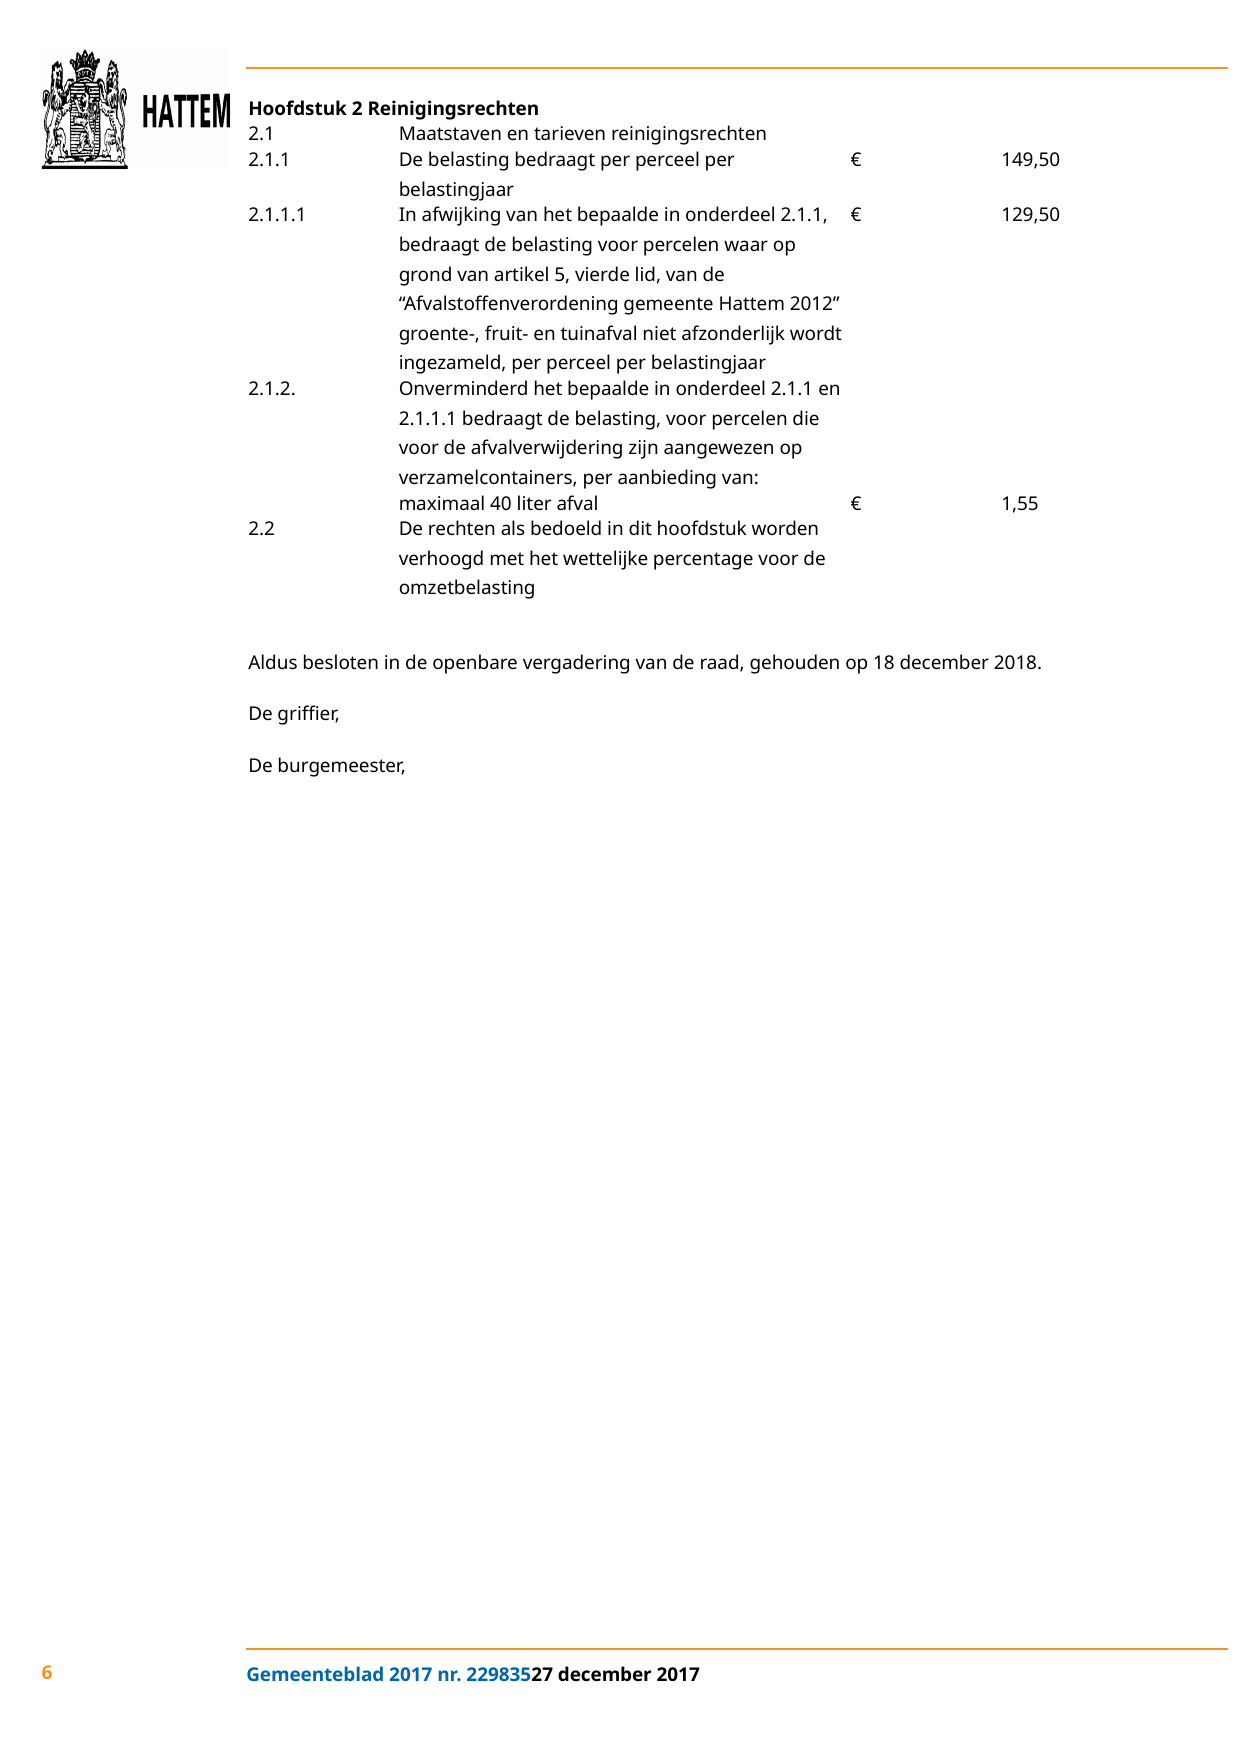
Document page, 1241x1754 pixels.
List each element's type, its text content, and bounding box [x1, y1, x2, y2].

text De burgemeester, [248, 752, 1152, 778]
table_cell [1001, 121, 1152, 146]
table_cell De rechten als bedoeld in dit hoofdstuk worden verhoogd met het wettelijke percentage voor de omzetbelasting [399, 515, 850, 600]
text Aldus besloten in de openbare vergadering van de raad, gehouden op 18 december 2018. [248, 649, 1152, 675]
table_cell 2.1.1.1 [248, 202, 398, 375]
table_cell 2.1.1 [248, 146, 398, 202]
table_cell [850, 515, 1001, 600]
table_cell In afwijking van het bepaalde in onderdeel 2.1.1, bedraagt de belasting voor percelen waar op grond van artikel 5, vierde lid, van de “Afvalstoffenverordening gemeente Hattem 2012” groente-, fruit- en tuinafval niet afzonderlijk wordt ingezameld, per perceel per belastingjaar [399, 202, 850, 375]
table_cell Hoofdstuk 2 Reinigingsrechten [248, 95, 1152, 121]
table_cell € [850, 146, 1001, 202]
table_cell [1001, 515, 1152, 600]
table_cell 129,50 [1001, 202, 1152, 375]
table_cell 2.1.2. [248, 375, 398, 490]
table_cell [1001, 375, 1152, 490]
table_cell [248, 490, 398, 515]
text De griffier, [248, 701, 1152, 726]
table_cell 1,55 [1001, 490, 1152, 515]
table_cell Maatstaven en tarieven reinigingsrechten [399, 121, 850, 146]
table_cell [850, 121, 1001, 146]
picture [41, 47, 231, 172]
table_cell € [850, 202, 1001, 375]
table_cell [850, 375, 1001, 490]
table_cell Onverminderd het bepaalde in onderdeel 2.1.1 en 2.1.1.1 bedraagt de belasting, voor percelen die voor de afvalverwijdering zijn aangewezen op verzamelcontainers, per aanbieding van: [399, 375, 850, 490]
table_cell 149,50 [1001, 146, 1152, 202]
table_cell 2.2 [248, 515, 398, 600]
table_cell maximaal 40 liter afval [399, 490, 850, 515]
table_cell De belasting bedraagt per perceel per belastingjaar [399, 146, 850, 202]
table_cell 2.1 [248, 121, 398, 146]
table_cell € [850, 490, 1001, 515]
